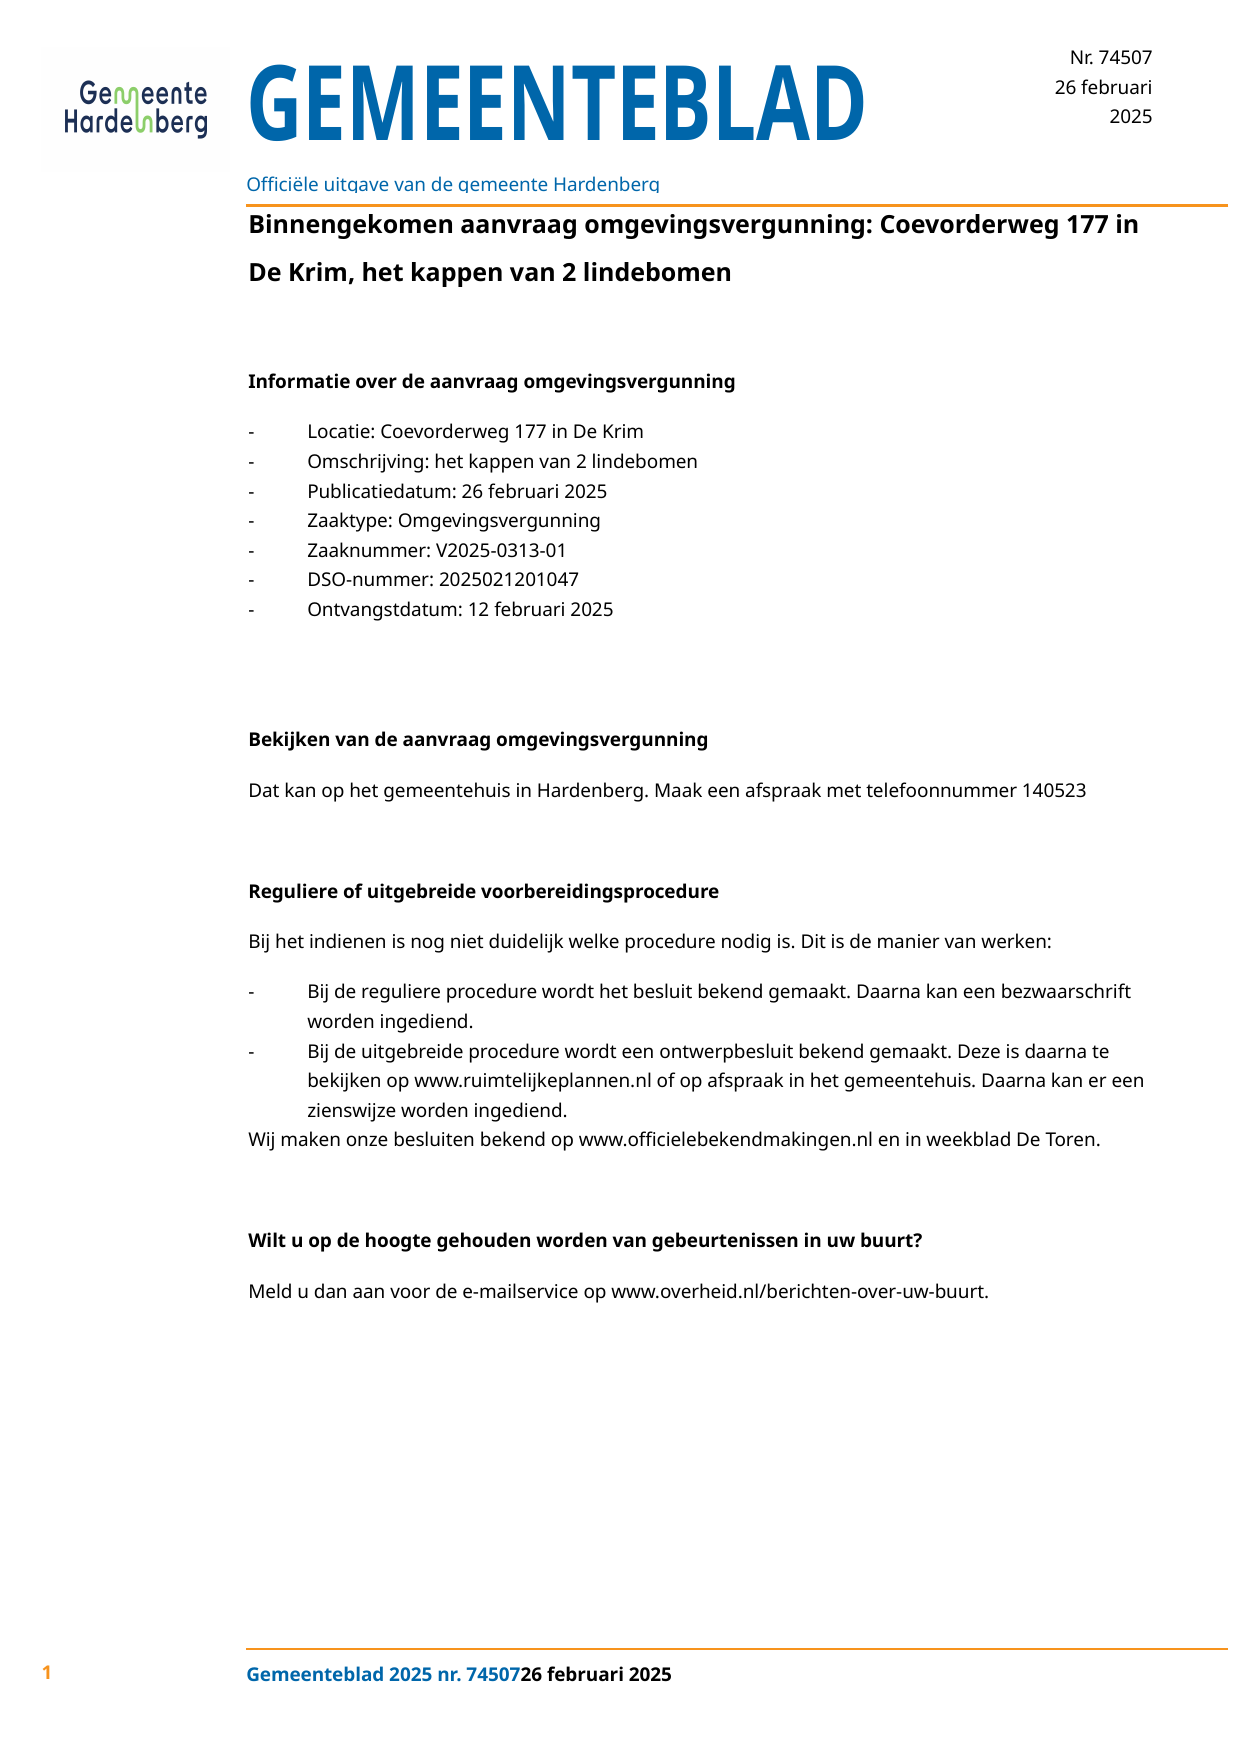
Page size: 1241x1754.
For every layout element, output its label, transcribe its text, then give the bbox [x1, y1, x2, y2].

list Bij de uitgebreide procedure wordt een ontwerpbesluit bekend gemaakt. Deze is daarna te bekijken op www.ruimtelijkeplannen.nl of op afspraak in het gemeentehuis. Daarna kan er een zienswijze worden ingediend. [248, 1038, 1152, 1123]
list Publicatiedatum: 26 februari 2025 [248, 478, 1152, 504]
list DSO-nummer: 2025021201047 [248, 567, 1152, 592]
list Zaaknummer: V2025-0313-01 [248, 537, 1152, 563]
text Wij maken onze besluiten bekend op www.officielebekendmakingen.nl en in weekblad De Toren. [248, 1127, 1152, 1152]
text Dat kan op het gemeentehuis in Hardenberg. Maak een afspraak met telefoonnummer 140523 [248, 777, 1152, 803]
text Bekijken van de aanvraag omgevingsvergunning [248, 727, 1152, 752]
text Meld u dan aan voor de e-mailservice op www.overheid.nl/berichten-over-uw-buurt. [248, 1278, 1152, 1304]
picture [41, 47, 231, 172]
text Informatie over de aanvraag omgevingsvergunning [248, 368, 1152, 394]
list Locatie: Coevorderweg 177 in De Krim [248, 419, 1152, 444]
text Binnengekomen aanvraag omgevingsvergunning: Coevorderweg 177 in De Krim, het kappen van 2 lindebomen [248, 207, 1152, 288]
list Omschrijving: het kappen van 2 lindebomen [248, 448, 1152, 474]
list Zaaktype: Omgevingsvergunning [248, 507, 1152, 533]
text Reguliere of uitgebreide voorbereidingsprocedure [248, 878, 1152, 904]
list Bij de reguliere procedure wordt het besluit bekend gemaakt. Daarna kan een bezwaarschrift worden ingediend. [248, 979, 1152, 1034]
text Wilt u op de hoogte gehouden worden van gebeurtenissen in uw buurt? [248, 1227, 1152, 1253]
text Bij het indienen is nog niet duidelijk welke procedure nodig is. Dit is de manier van werken: [248, 928, 1152, 954]
list Ontvangstdatum: 12 februari 2025 [248, 596, 1152, 622]
